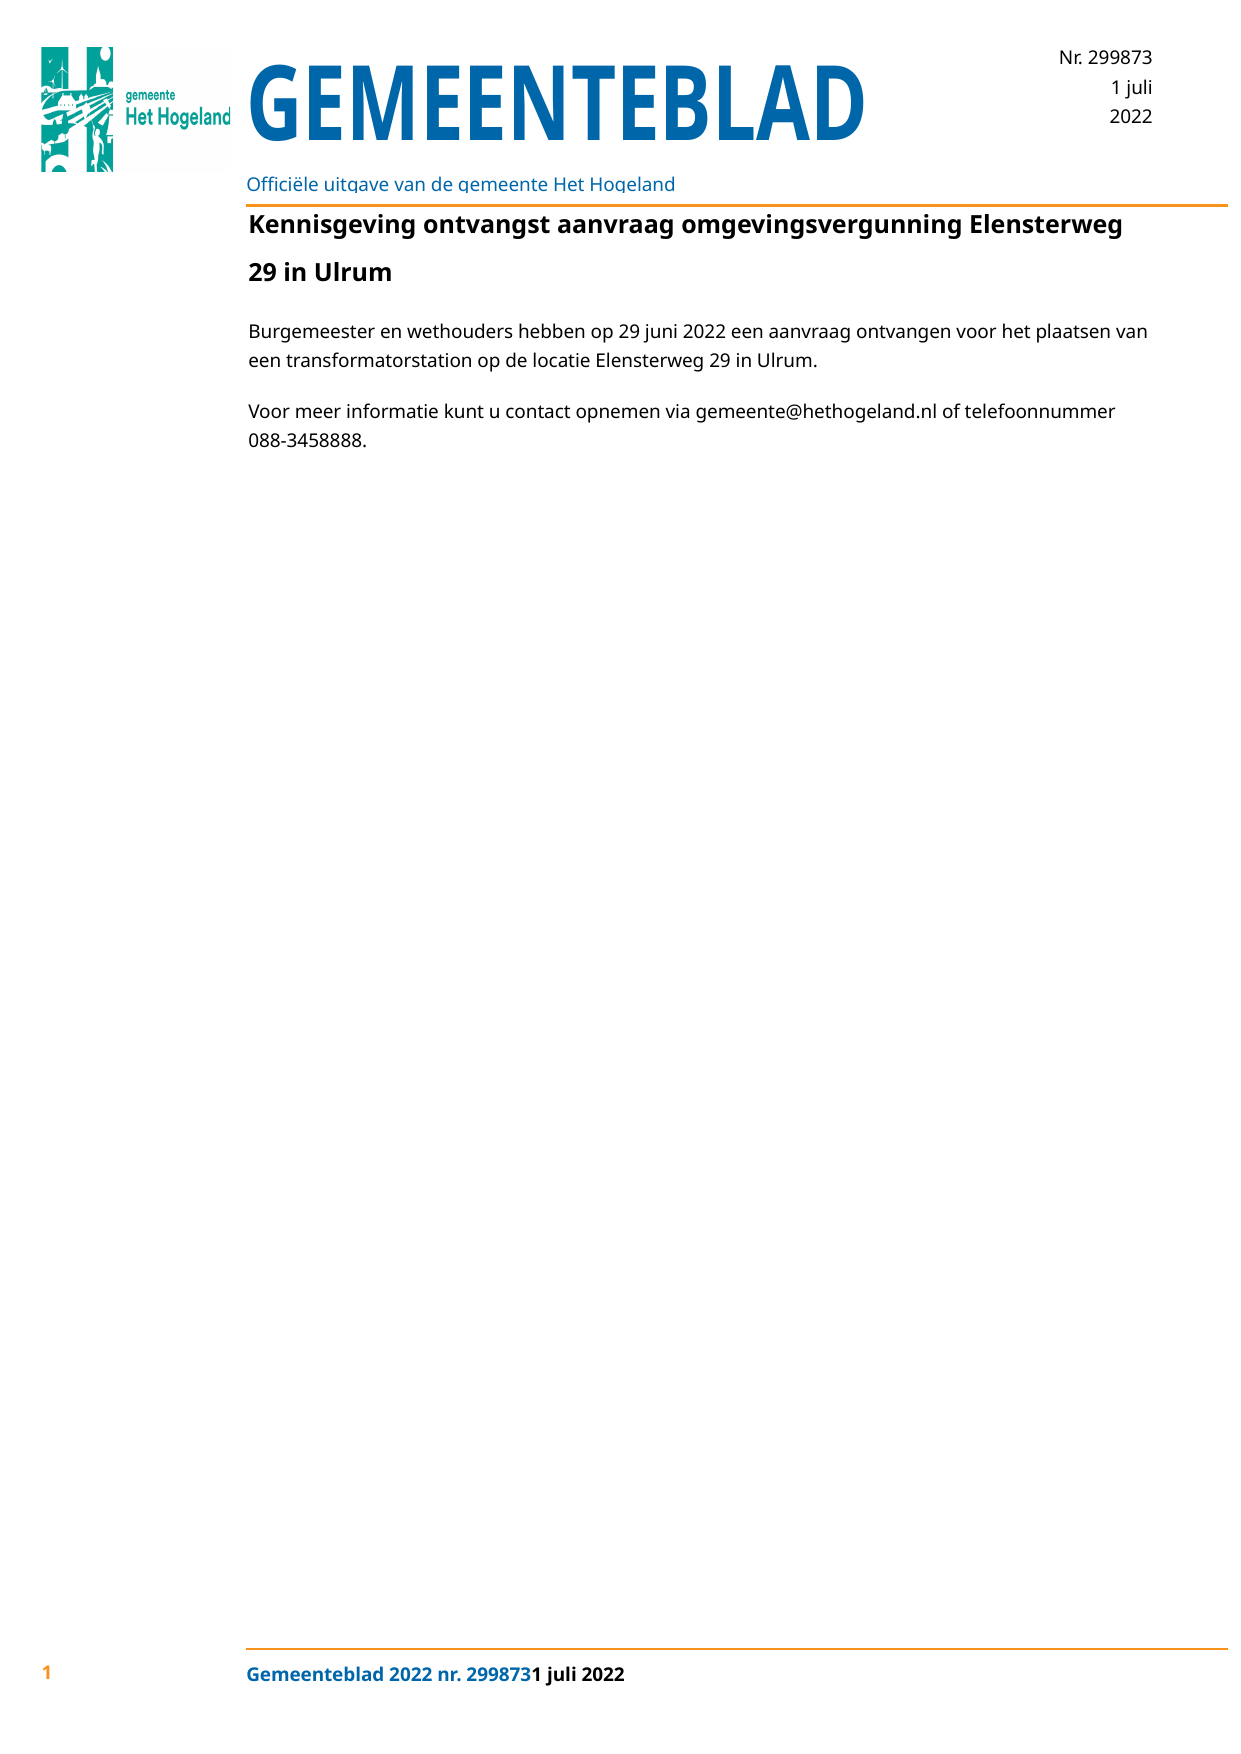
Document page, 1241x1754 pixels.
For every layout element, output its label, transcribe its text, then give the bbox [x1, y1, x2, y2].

text Burgemeester en wethouders hebben op 29 juni 2022 een aanvraag ontvangen voor het plaatsen van een transformatorstation op de locatie Elensterweg 29 in Ulrum. [248, 318, 1152, 373]
picture [41, 47, 231, 172]
text Kennisgeving ontvangst aanvraag omgevingsvergunning Elensterweg 29 in Ulrum [248, 207, 1152, 288]
text Voor meer informatie kunt u contact opnemen via gemeente@hethogeland.nl of telefoonnummer 088-3458888. [248, 398, 1152, 453]
